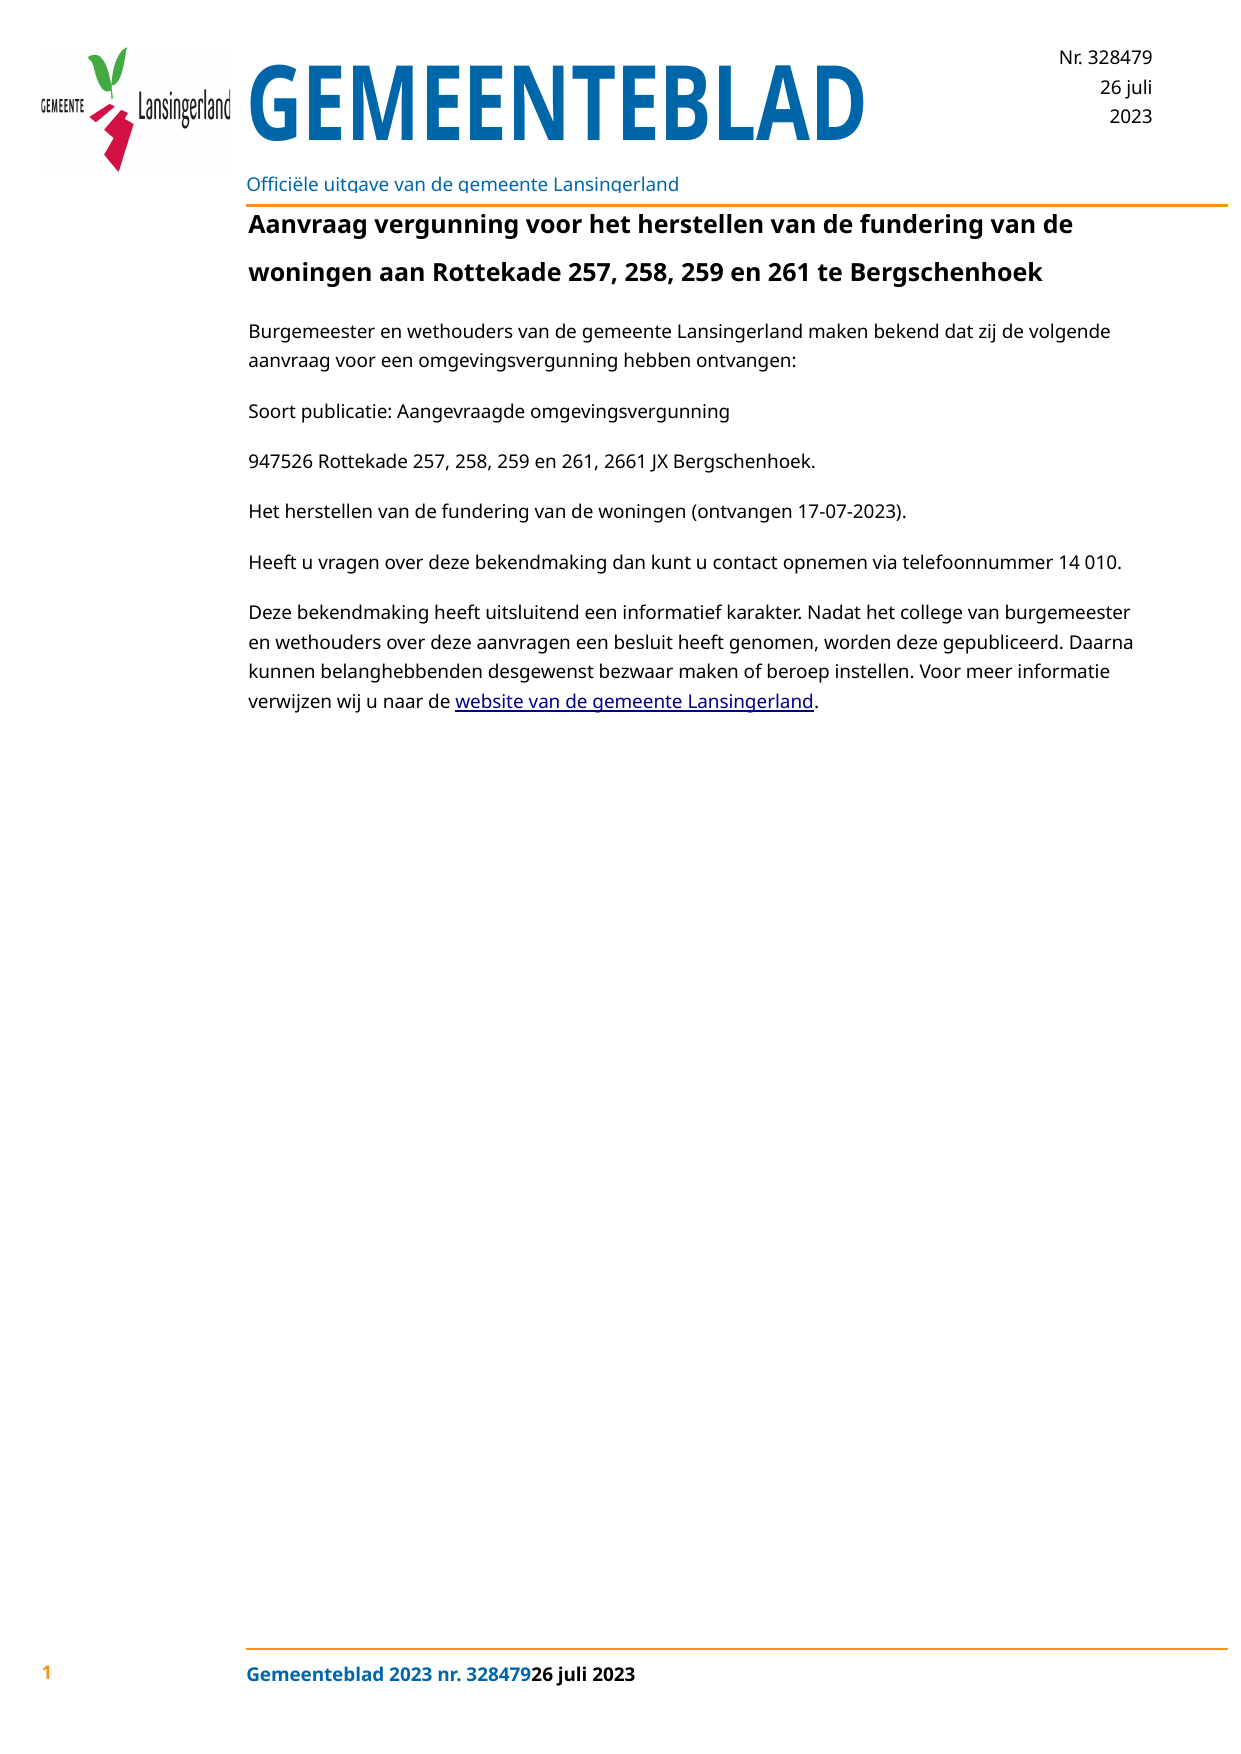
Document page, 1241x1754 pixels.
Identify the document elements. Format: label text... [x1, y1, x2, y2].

picture [41, 47, 231, 172]
text Deze bekendmaking heeft uitsluitend een informatief karakter. Nadat het college van burgemeester en wethouders over deze aanvragen een besluit heeft genomen, worden deze gepubliceerd. Daarna kunnen belanghebbenden desgewenst bezwaar maken of beroep instellen. Voor meer informatie verwijzen wij u naar de website van de gemeente Lansingerland. [248, 599, 1152, 714]
text Burgemeester en wethouders van de gemeente Lansingerland maken bekend dat zij de volgende aanvraag voor een omgevingsvergunning hebben ontvangen: [248, 318, 1152, 373]
text Het herstellen van de fundering van de woningen (ontvangen 17-07-2023). [248, 499, 1152, 524]
text Soort publicatie: Aangevraagde omgevingsvergunning [248, 398, 1152, 424]
text Heeft u vragen over deze bekendmaking dan kunt u contact opnemen via telefoonnummer 14 010. [248, 549, 1152, 575]
text Aanvraag vergunning voor het herstellen van de fundering van de woningen aan Rottekade 257, 258, 259 en 261 te Bergschenhoek [248, 207, 1152, 288]
text 947526 Rottekade 257, 258, 259 en 261, 2661 JX Bergschenhoek. [248, 448, 1152, 474]
